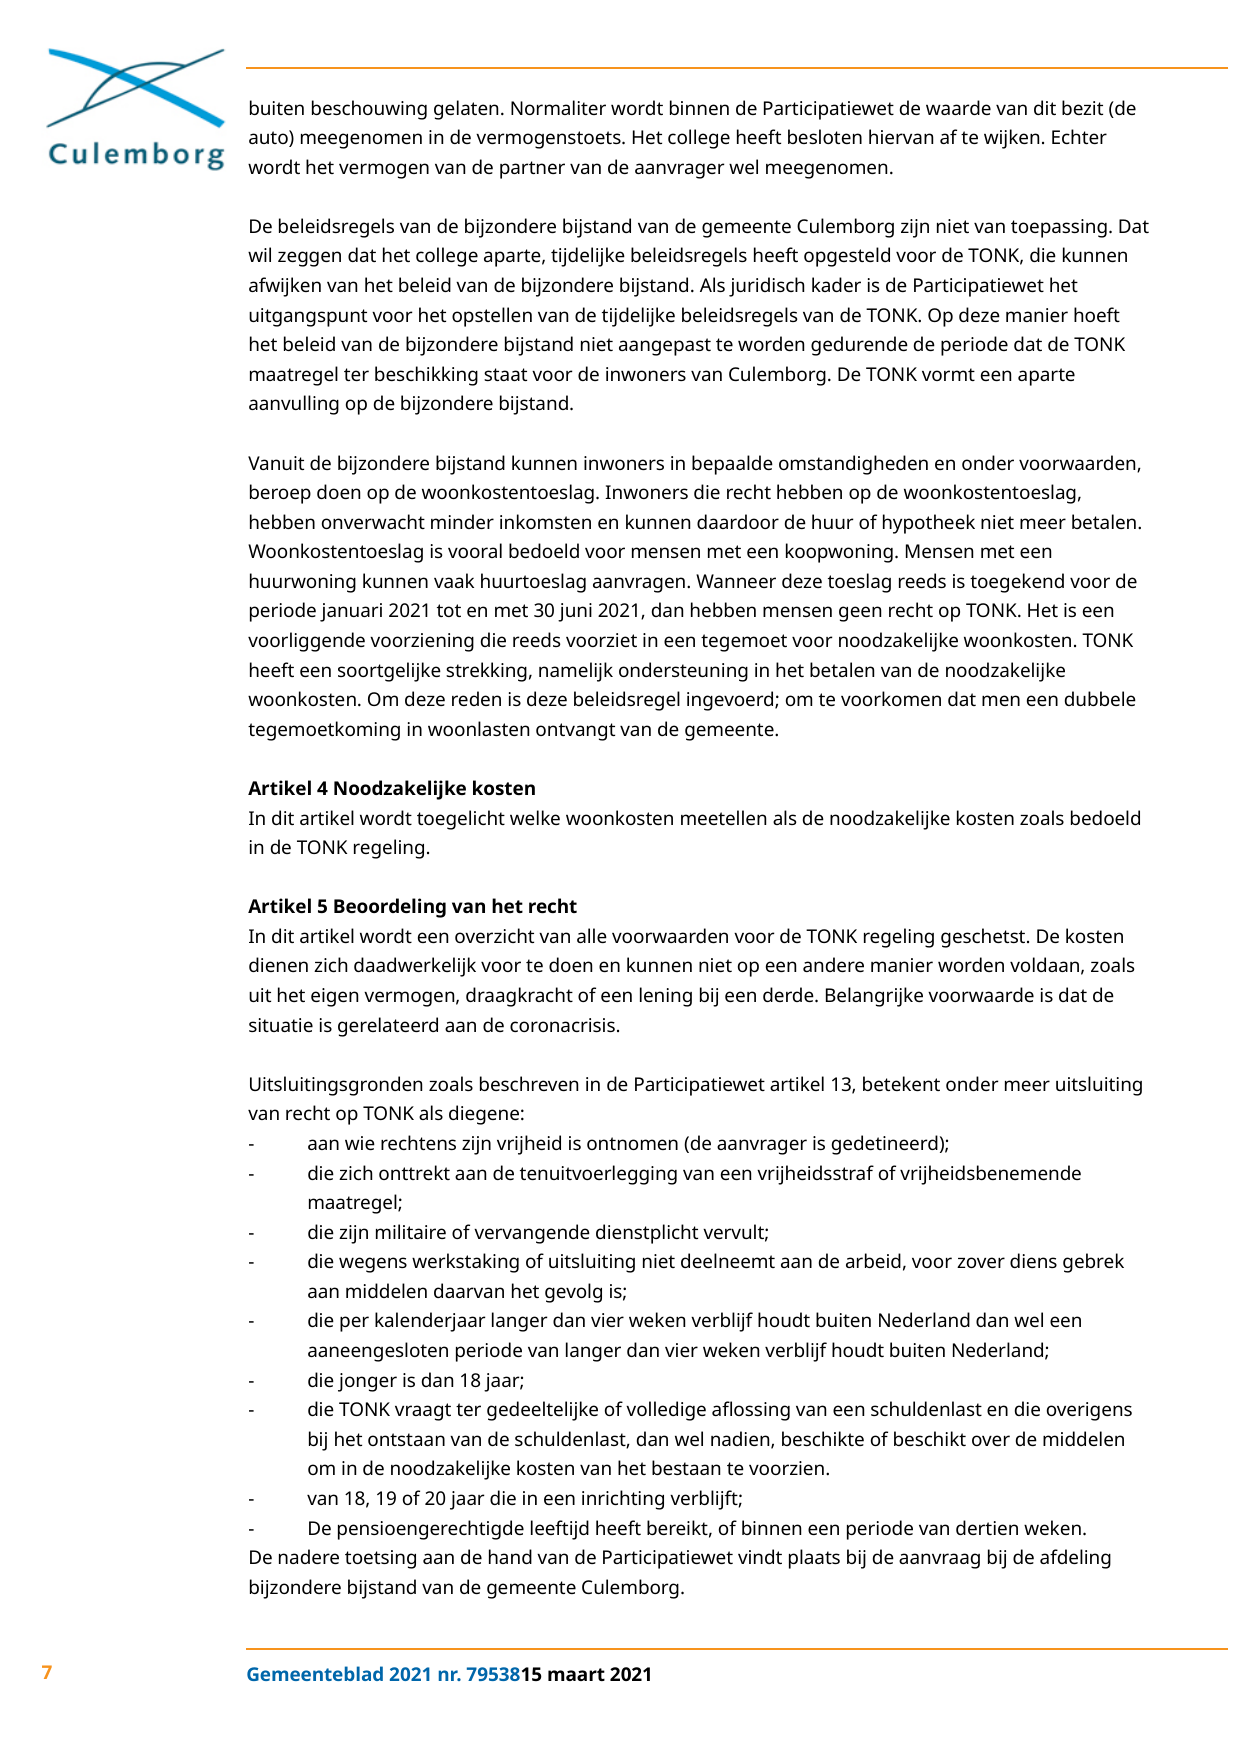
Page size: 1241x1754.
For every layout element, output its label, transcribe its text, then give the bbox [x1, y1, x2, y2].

list die jonger is dan 18 jaar; [248, 1367, 1152, 1393]
text Vanuit de bijzondere bijstand kunnen inwoners in bepaalde omstandigheden en onder voorwaarden, beroep doen op de woonkostentoeslag. Inwoners die recht hebben op de woonkostentoeslag, hebben onverwacht minder inkomsten en kunnen daardoor de huur of hypotheek niet meer betalen. Woonkostentoeslag is vooral bedoeld voor mensen met een koopwoning. Mensen met een huurwoning kunnen vaak huurtoeslag aanvragen. Wanneer deze toeslag reeds is toegekend voor de periode januari 2021 tot en met 30 juni 2021, dan hebben mensen geen recht op TONK. Het is een voorliggende voorziening die reeds voorziet in een tegemoet voor noodzakelijke woonkosten. TONK heeft een soortgelijke strekking, namelijk ondersteuning in het betalen van de noodzakelijke woonkosten. Om deze reden is deze beleidsregel ingevoerd; om te voorkomen dat men een dubbele tegemoetkoming in woonlasten ontvangt van de gemeente. [248, 450, 1152, 742]
text De nadere toetsing aan de hand van de Participatiewet vindt plaats bij de aanvraag bij de afdeling bijzondere bijstand van de gemeente Culemborg. [248, 1544, 1152, 1600]
list van 18, 19 of 20 jaar die in een inrichting verblijft; [248, 1485, 1152, 1511]
list die wegens werkstaking of uitsluiting niet deelneemt aan de arbeid, voor zover diens gebrek aan middelen daarvan het gevolg is; [248, 1248, 1152, 1304]
text Artikel 4 Noodzakelijke kosten [248, 775, 1152, 801]
list die zijn militaire of vervangende dienstplicht vervult; [248, 1219, 1152, 1245]
text Uitsluitingsgronden zoals beschreven in de Participatiewet artikel 13, betekent onder meer uitsluiting van recht op TONK als diegene: [248, 1071, 1152, 1126]
text De beleidsregels van de bijzondere bijstand van de gemeente Culemborg zijn niet van toepassing. Dat wil zeggen dat het college aparte, tijdelijke beleidsregels heeft opgesteld voor de TONK, die kunnen afwijken van het beleid van de bijzondere bijstand. Als juridisch kader is de Participatiewet het uitgangspunt voor het opstellen van de tijdelijke beleidsregels van de TONK. Op deze manier hoeft het beleid van de bijzondere bijstand niet aangepast te worden gedurende de periode dat de TONK maatregel ter beschikking staat voor de inwoners van Culemborg. De TONK vormt een aparte aanvulling op de bijzondere bijstand. [248, 213, 1152, 416]
list die TONK vraagt ter gedeeltelijke of volledige aflossing van een schuldenlast en die overigens bij het ontstaan van de schuldenlast, dan wel nadien, beschikte of beschikt over de middelen om in de noodzakelijke kosten van het bestaan te voorzien. [248, 1396, 1152, 1481]
text In dit artikel wordt een overzicht van alle voorwaarden voor de TONK regeling geschetst. De kosten dienen zich daadwerkelijk voor te doen en kunnen niet op een andere manier worden voldaan, zoals uit het eigen vermogen, draagkracht of een lening bij een derde. Belangrijke voorwaarde is dat de situatie is gerelateerd aan de coronacrisis. [248, 923, 1152, 1038]
picture [41, 47, 231, 172]
list die zich onttrekt aan de tenuitvoerlegging van een vrijheidsstraf of vrijheidsbenemende maatregel; [248, 1160, 1152, 1215]
text buiten beschouwing gelaten. Normaliter wordt binnen de Participatiewet de waarde van dit bezit (de auto) meegenomen in de vermogenstoets. Het college heeft besloten hiervan af te wijken. Echter wordt het vermogen van de partner van de aanvrager wel meegenomen. [248, 95, 1152, 180]
list De pensioengerechtigde leeftijd heeft bereikt, of binnen een periode van dertien weken. [248, 1515, 1152, 1541]
list aan wie rechtens zijn vrijheid is ontnomen (de aanvrager is gedetineerd); [248, 1130, 1152, 1156]
list die per kalenderjaar langer dan vier weken verblijf houdt buiten Nederland dan wel een aaneengesloten periode van langer dan vier weken verblijf houdt buiten Nederland; [248, 1308, 1152, 1363]
text In dit artikel wordt toegelicht welke woonkosten meetellen als de noodzakelijke kosten zoals bedoeld in de TONK regeling. [248, 805, 1152, 860]
text Artikel 5 Beoordeling van het recht [248, 893, 1152, 919]
